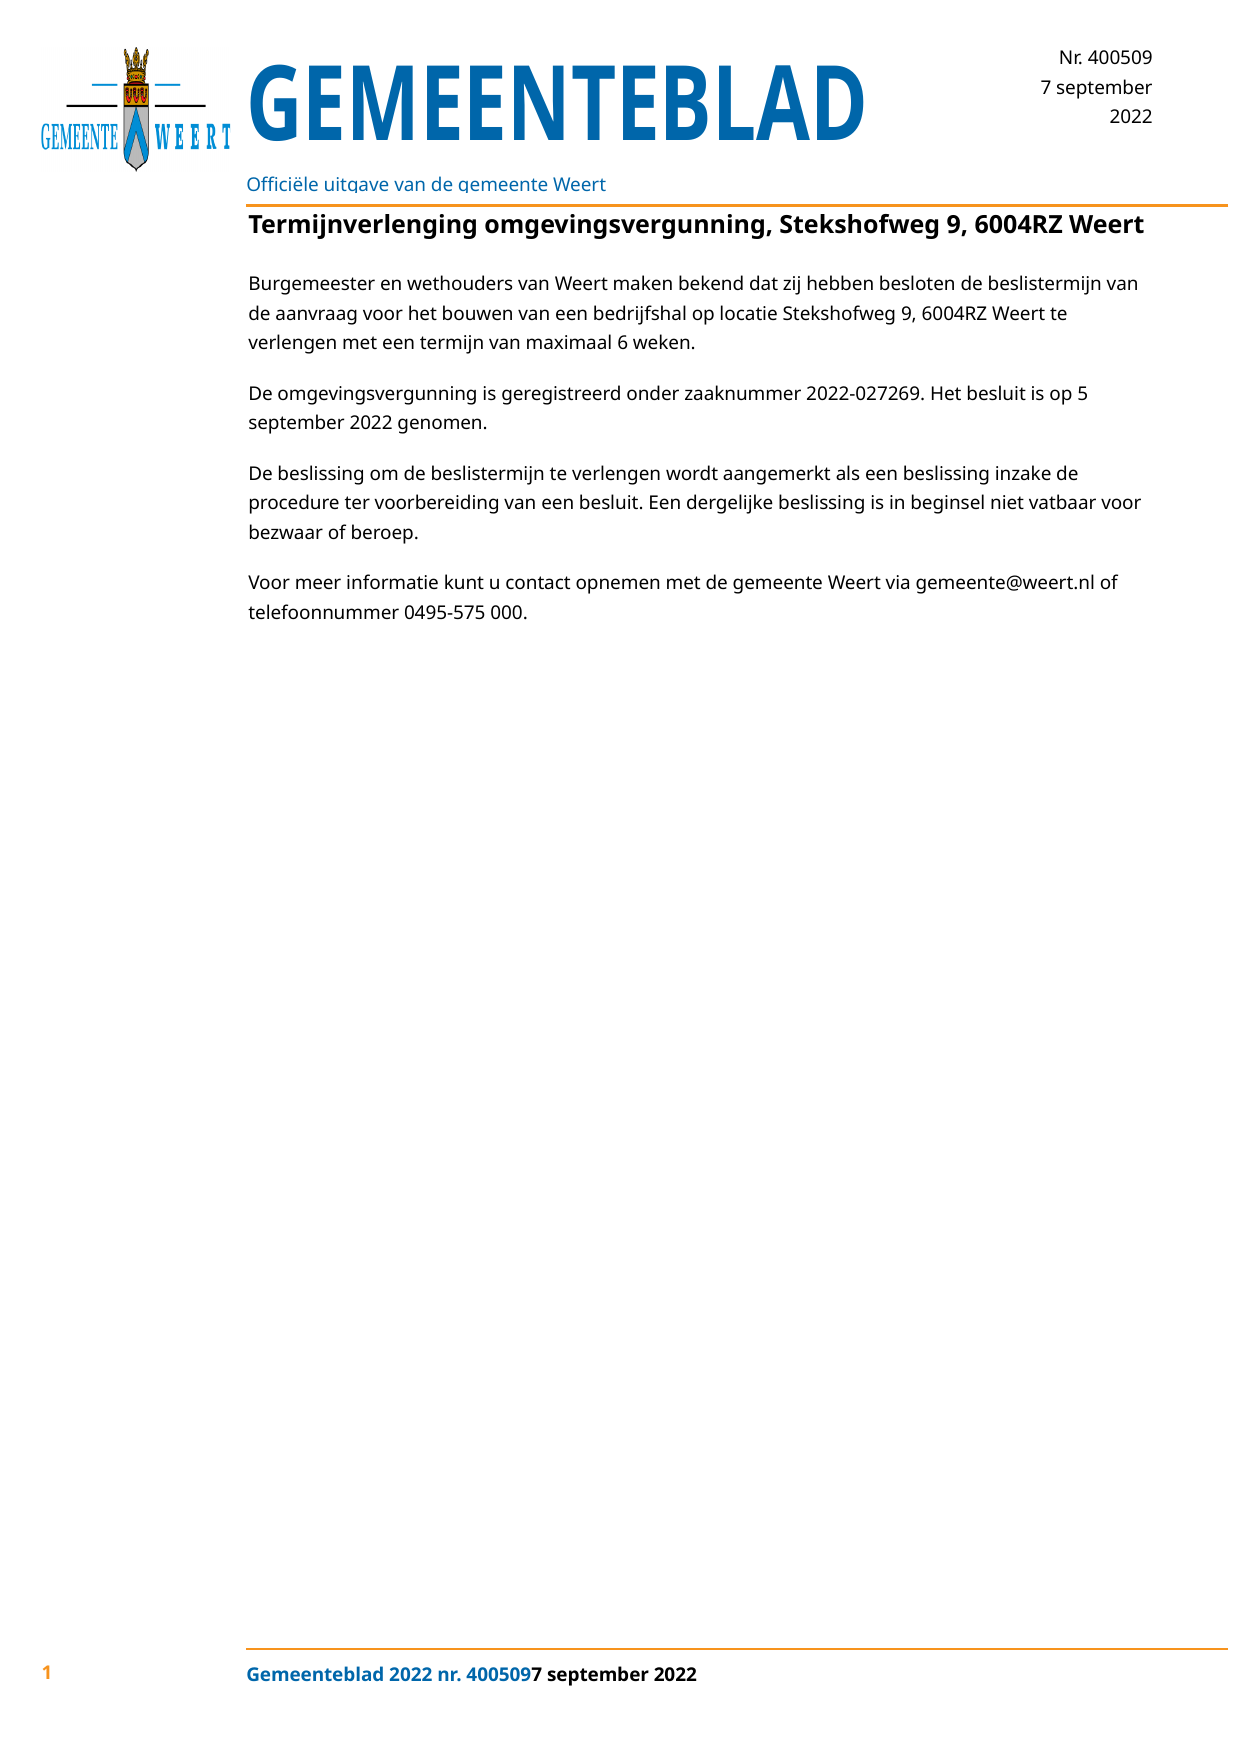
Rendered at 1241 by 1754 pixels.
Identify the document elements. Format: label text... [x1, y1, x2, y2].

text Termijnverlenging omgevingsvergunning, Stekshofweg 9, 6004RZ Weert [248, 207, 1152, 241]
text De beslissing om de beslistermijn te verlengen wordt aangemerkt als een beslissing inzake de procedure ter voorbereiding van een besluit. Een dergelijke beslissing is in beginsel niet vatbaar voor bezwaar of beroep. [248, 460, 1152, 545]
text De omgevingsvergunning is geregistreerd onder zaaknummer 2022-027269. Het besluit is op 5 september 2022 genomen. [248, 380, 1152, 435]
picture [41, 47, 231, 172]
text Voor meer informatie kunt u contact opnemen met de gemeente Weert via gemeente@weert.nl of telefoonnummer 0495-575 000. [248, 569, 1152, 625]
text Burgemeester en wethouders van Weert maken bekend dat zij hebben besloten de beslistermijn van de aanvraag voor het bouwen van een bedrijfshal op locatie Stekshofweg 9, 6004RZ Weert te verlengen met een termijn van maximaal 6 weken. [248, 270, 1152, 355]
